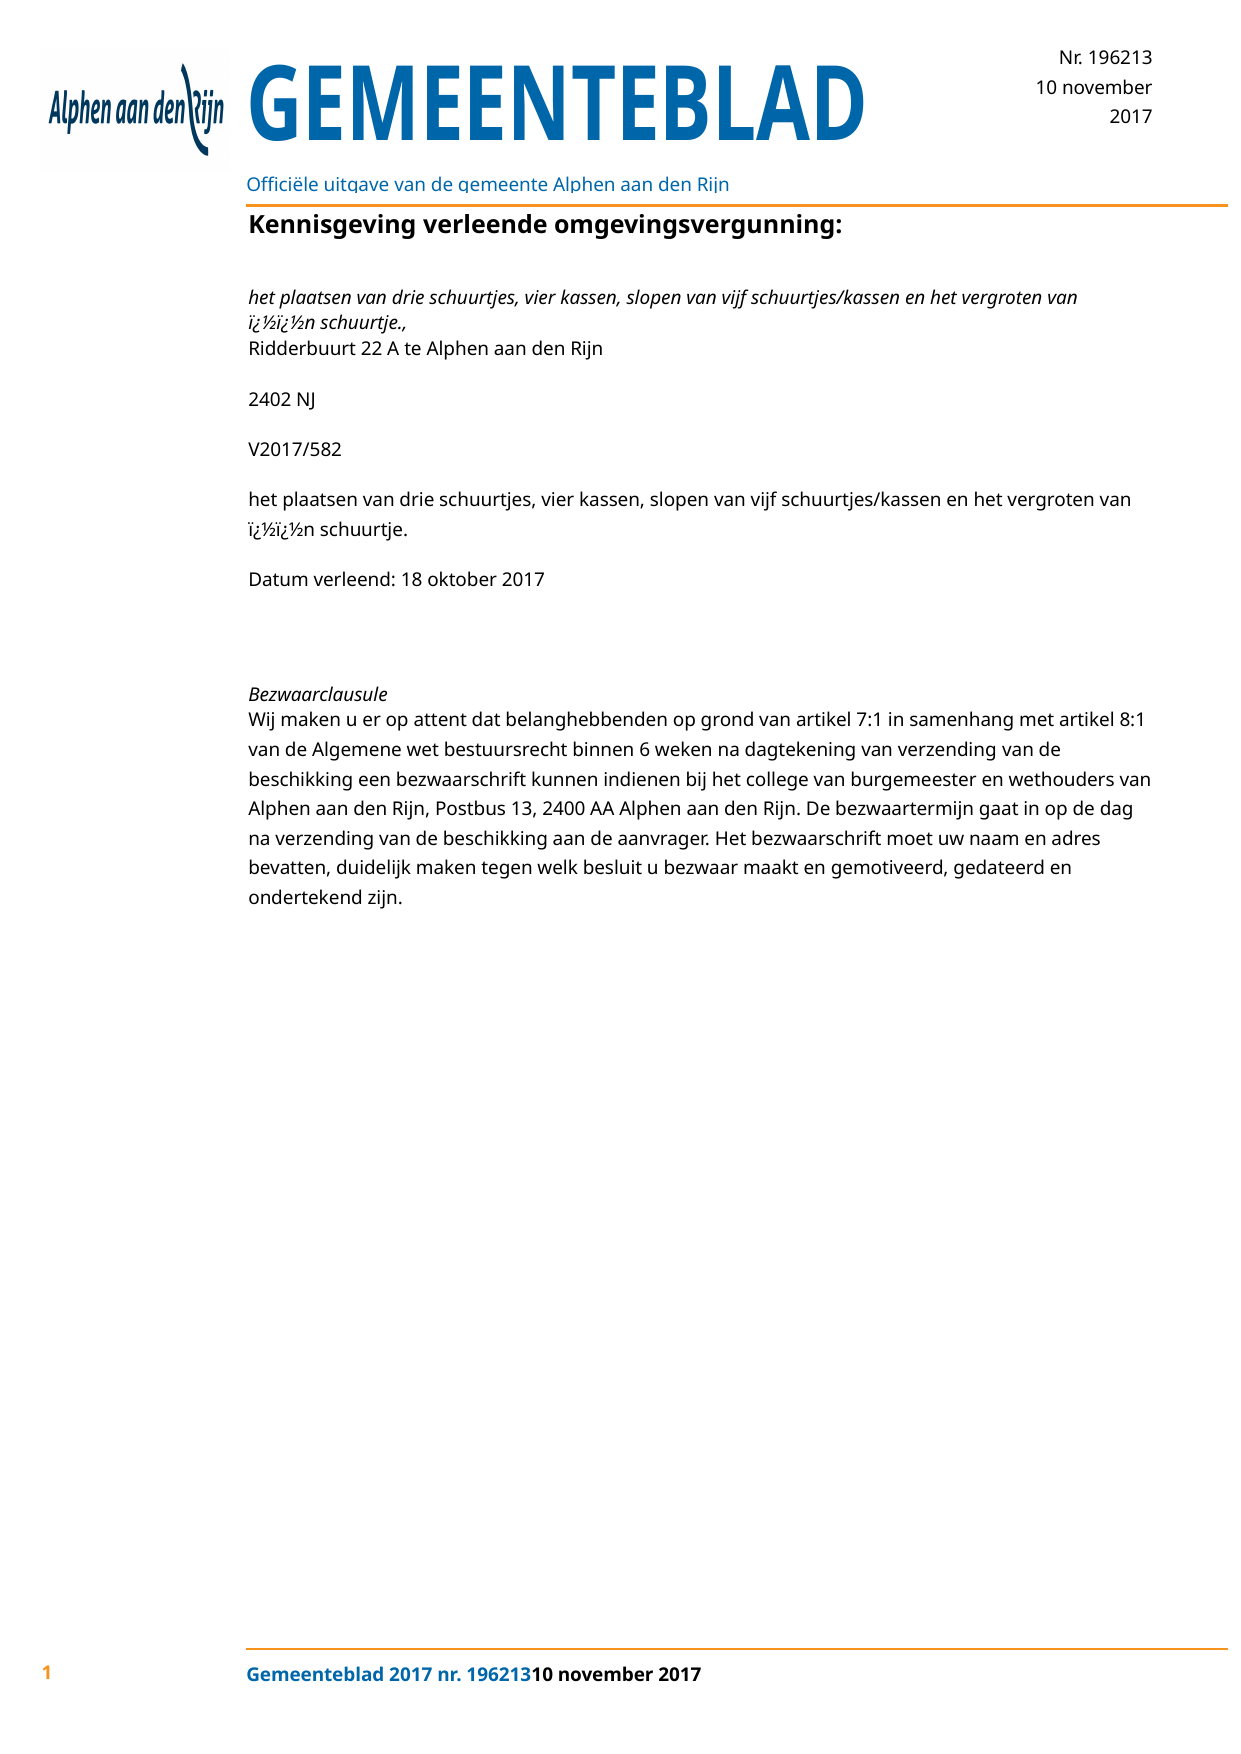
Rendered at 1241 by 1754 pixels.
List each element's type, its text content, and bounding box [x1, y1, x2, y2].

text Ridderbuurt 22 A te Alphen aan den Rijn [248, 335, 1152, 361]
text Wij maken u er op attent dat belanghebbenden op grond van artikel 7:1 in samenhang met artikel 8:1 van de Algemene wet bestuursrecht binnen 6 weken na dagtekening van verzending van de beschikking een bezwaarschrift kunnen indienen bij het college van burgemeester en wethouders van Alphen aan den Rijn, Postbus 13, 2400 AA Alphen aan den Rijn. De bezwaartermijn gaat in op de dag na verzending van de beschikking aan de aanvrager. Het bezwaarschrift moet uw naam en adres bevatten, duidelijk maken tegen welk besluit u bezwaar maakt en gemotiveerd, gedateerd en ondertekend zijn. [248, 707, 1152, 910]
text V2017/582 [248, 436, 1152, 462]
text 2402 NJ [248, 386, 1152, 411]
text Bezwaarclausule [248, 681, 1152, 707]
text Datum verleend: 18 oktober 2017 [248, 567, 1152, 592]
text het plaatsen van drie schuurtjes, vier kassen, slopen van vijf schuurtjes/kassen en het vergroten van ï¿½ï¿½n schuurtje. [248, 487, 1152, 542]
picture [41, 47, 231, 172]
text Kennisgeving verleende omgevingsvergunning: [248, 207, 1152, 241]
text het plaatsen van drie schuurtjes, vier kassen, slopen van vijf schuurtjes/kassen en het vergroten van ï¿½ï¿½n schuurtje., [248, 284, 1152, 335]
